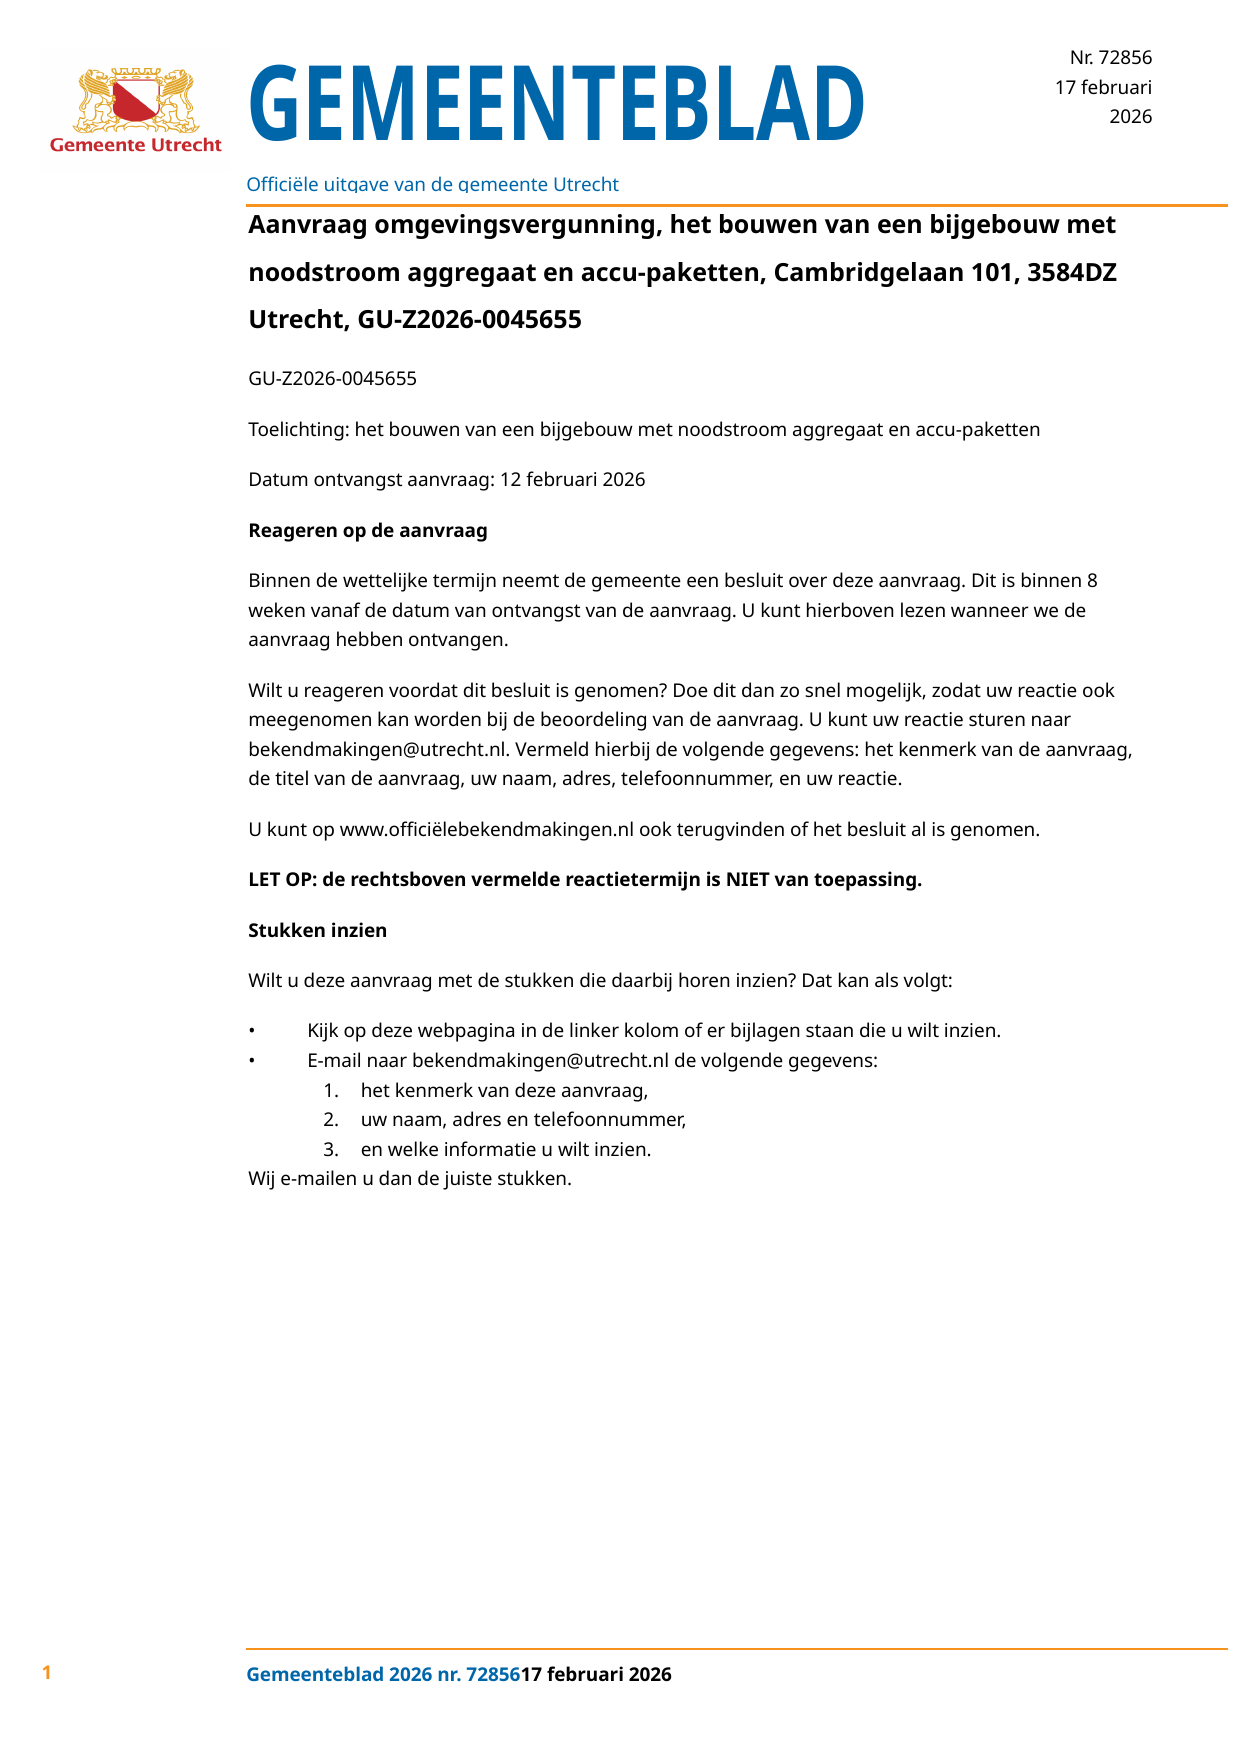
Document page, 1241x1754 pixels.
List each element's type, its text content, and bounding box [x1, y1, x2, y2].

text Binnen de wettelijke termijn neemt de gemeente een besluit over deze aanvraag. Dit is binnen 8 weken vanaf de datum van ontvangst van de aanvraag. U kunt hierboven lezen wanneer we de aanvraag hebben ontvangen. [248, 567, 1152, 652]
list en welke informatie u wilt inzien. [323, 1136, 1152, 1162]
text Stukken inzien [248, 917, 1152, 942]
text Wij e-mailen u dan de juiste stukken. [248, 1166, 1152, 1191]
text LET OP: de rechtsboven vermelde reactietermijn is NIET van toepassing. [248, 866, 1152, 892]
list het kenmerk van deze aanvraag, [323, 1077, 1152, 1102]
text Aanvraag omgevingsvergunning, het bouwen van een bijgebouw met noodstroom aggregaat en accu-paketten, Cambridgelaan 101, 3584DZ Utrecht, GU-Z2026-0045655 [248, 207, 1152, 336]
text Wilt u reageren voordat dit besluit is genomen? Doe dit dan zo snel mogelijk, zodat uw reactie ook meegenomen kan worden bij de beoordeling van de aanvraag. U kunt uw reactie sturen naar bekendmakingen@utrecht.nl. Vermeld hierbij de volgende gegevens: het kenmerk van de aanvraag, de titel van de aanvraag, uw naam, adres, telefoonnummer, en uw reactie. [248, 677, 1152, 791]
text Wilt u deze aanvraag met de stukken die daarbij horen inzien? Dat kan als volgt: [248, 967, 1152, 993]
text Datum ontvangst aanvraag: 12 februari 2026 [248, 466, 1152, 492]
list E-mail naar bekendmakingen@utrecht.nl de volgende gegevens: [248, 1047, 1152, 1073]
text Toelichting: het bouwen van een bijgebouw met noodstroom aggregaat en accu-paketten [248, 416, 1152, 442]
list Kijk op deze webpagina in de linker kolom of er bijlagen staan die u wilt inzien. [248, 1018, 1152, 1043]
text U kunt op www.officiëlebekendmakingen.nl ook terugvinden of het besluit al is genomen. [248, 816, 1152, 842]
text GU-Z2026-0045655 [248, 366, 1152, 391]
picture [41, 47, 231, 172]
list uw naam, adres en telefoonnummer, [323, 1106, 1152, 1132]
text Reageren op de aanvraag [248, 517, 1152, 542]
